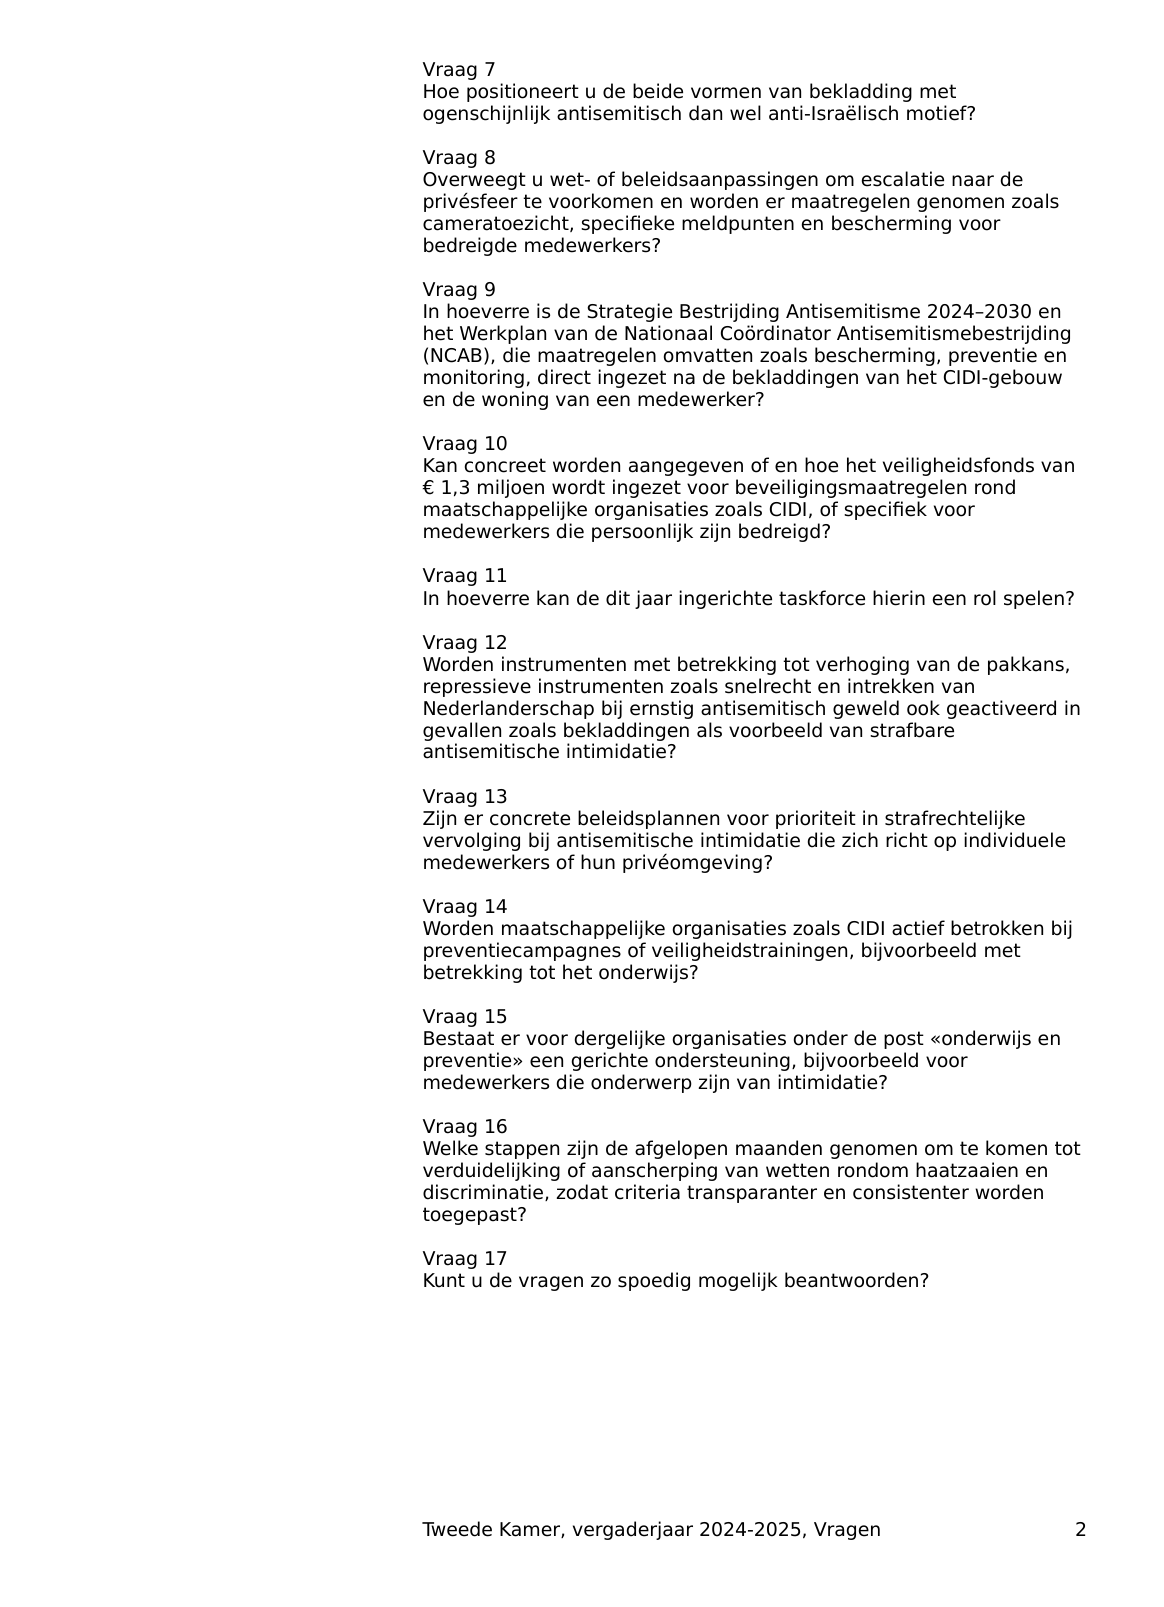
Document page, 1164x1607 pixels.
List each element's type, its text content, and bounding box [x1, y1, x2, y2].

text Vraag 16 [422, 1116, 1087, 1138]
text Welke stappen zijn de afgelopen maanden genomen om te komen tot verduidelijking of aanscherping van wetten rondom haatzaaien en discriminatie, zodat criteria transparanter en consistenter worden toegepast? [422, 1138, 1087, 1226]
text Overweegt u wet- of beleidsaanpassingen om escalatie naar de privésfeer te voorkomen en worden er maatregelen genomen zoals cameratoezicht, specifieke meldpunten en bescherming voor bedreigde medewerkers? [422, 169, 1087, 257]
text Vraag 8 [422, 147, 1087, 169]
text Vraag 13 [422, 786, 1087, 808]
text Vraag 10 [422, 433, 1087, 455]
text In hoeverre is de Strategie Bestrijding Antisemitisme 2024–2030 en het Werkplan van de Nationaal Coördinator Antisemitismebestrijding (NCAB), die maatregelen omvatten zoals bescherming, preventie en monitoring, direct ingezet na de bekladdingen van het CIDI-gebouw en de woning van een medewerker? [422, 301, 1087, 411]
text In hoeverre kan de dit jaar ingerichte taskforce hierin een rol spelen? [422, 587, 1087, 609]
text Vraag 12 [422, 632, 1087, 653]
text Vraag 9 [422, 279, 1087, 301]
text Vraag 7 [422, 59, 1087, 81]
text Zijn er concrete beleidsplannen voor prioriteit in strafrechtelijke vervolging bij antisemitische intimidatie die zich richt op individuele medewerkers of hun privéomgeving? [422, 808, 1087, 873]
text Hoe positioneert u de beide vormen van bekladding met ogenschijnlijk antisemitisch dan wel anti-Israëlisch motief? [422, 81, 1087, 125]
text Vraag 17 [422, 1248, 1087, 1270]
text Worden maatschappelijke organisaties zoals CIDI actief betrokken bij preventiecampagnes of veiligheidstrainingen, bijvoorbeeld met betrekking tot het onderwijs? [422, 918, 1087, 984]
text Kan concreet worden aangegeven of en hoe het veiligheidsfonds van € 1,3 miljoen wordt ingezet voor beveiligingsmaatregelen rond maatschappelijke organisaties zoals CIDI, of specifiek voor medewerkers die persoonlijk zijn bedreigd? [422, 455, 1087, 543]
text Kunt u de vragen zo spoedig mogelijk beantwoorden? [422, 1270, 1087, 1292]
text Vraag 15 [422, 1006, 1087, 1028]
text Bestaat er voor dergelijke organisaties onder de post «onderwijs en preventie» een gerichte ondersteuning, bijvoorbeeld voor medewerkers die onderwerp zijn van intimidatie? [422, 1028, 1087, 1094]
text Worden instrumenten met betrekking tot verhoging van de pakkans, repressieve instrumenten zoals snelrecht en intrekken van Nederlanderschap bij ernstig antisemitisch geweld ook geactiveerd in gevallen zoals bekladdingen als voorbeeld van strafbare antisemitische intimidatie? [422, 653, 1087, 763]
text Vraag 14 [422, 896, 1087, 918]
text Vraag 11 [422, 565, 1087, 587]
